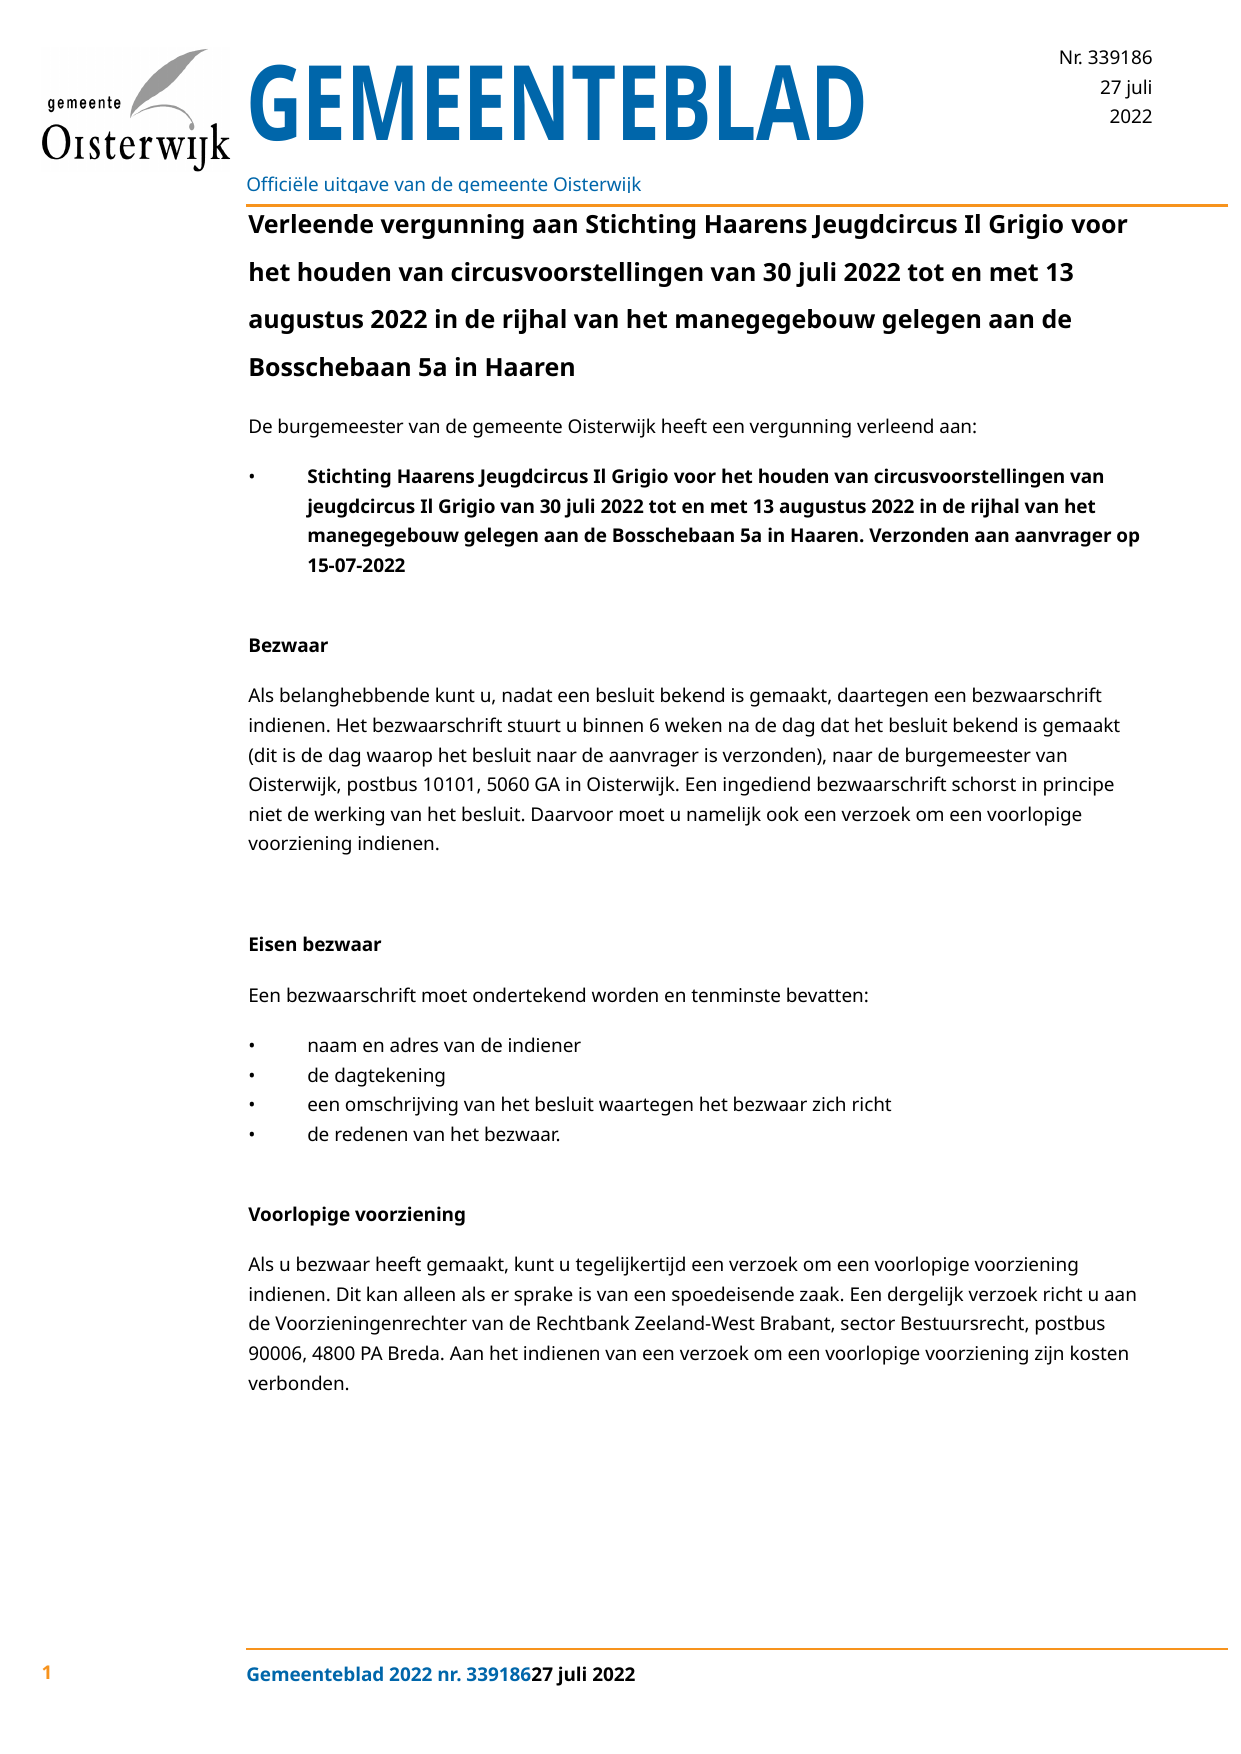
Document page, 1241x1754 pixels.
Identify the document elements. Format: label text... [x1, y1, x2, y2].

text Als u bezwaar heeft gemaakt, kunt u tegelijkertijd een verzoek om een voorlopige voorziening indienen. Dit kan alleen als er sprake is van een spoedeisende zaak. Een dergelijk verzoek richt u aan de Voorzieningenrechter van de Rechtbank Zeeland-West Brabant, sector Bestuursrecht, postbus 90006, 4800 PA Breda. Aan het indienen van een verzoek om een voorlopige voorziening zijn kosten verbonden. [248, 1251, 1152, 1396]
text Een bezwaarschrift moet ondertekend worden en tenminste bevatten: [248, 982, 1152, 1008]
text Eisen bezwaar [248, 931, 1152, 957]
list een omschrijving van het besluit waartegen het bezwaar zich richt [248, 1091, 1152, 1117]
list naam en adres van de indiener [248, 1032, 1152, 1058]
list de redenen van het bezwaar. [248, 1121, 1152, 1147]
list Stichting Haarens Jeugdcircus Il Grigio voor het houden van circusvoorstellingen van jeugdcircus Il Grigio van 30 juli 2022 tot en met 13 augustus 2022 in de rijhal van het manegegebouw gelegen aan de Bosschebaan 5a in Haaren. Verzonden aan aanvrager op 15-07-2022 [248, 463, 1152, 578]
picture [41, 47, 231, 172]
text Bezwaar [248, 632, 1152, 658]
text Verleende vergunning aan Stichting Haarens Jeugdcircus Il Grigio voor het houden van circusvoorstellingen van 30 juli 2022 tot en met 13 augustus 2022 in de rijhal van het manegegebouw gelegen aan de Bosschebaan 5a in Haaren [248, 207, 1152, 384]
text Voorlopige voorziening [248, 1201, 1152, 1227]
text De burgemeester van de gemeente Oisterwijk heeft een vergunning verleend aan: [248, 413, 1152, 439]
text Als belanghebbende kunt u, nadat een besluit bekend is gemaakt, daartegen een bezwaarschrift indienen. Het bezwaarschrift stuurt u binnen 6 weken na de dag dat het besluit bekend is gemaakt (dit is de dag waarop het besluit naar de aanvrager is verzonden), naar de burgemeester van Oisterwijk, postbus 10101, 5060 GA in Oisterwijk. Een ingediend bezwaarschrift schorst in principe niet de werking van het besluit. Daarvoor moet u namelijk ook een verzoek om een voorlopige voorziening indienen. [248, 683, 1152, 856]
list de dagtekening [248, 1062, 1152, 1088]
